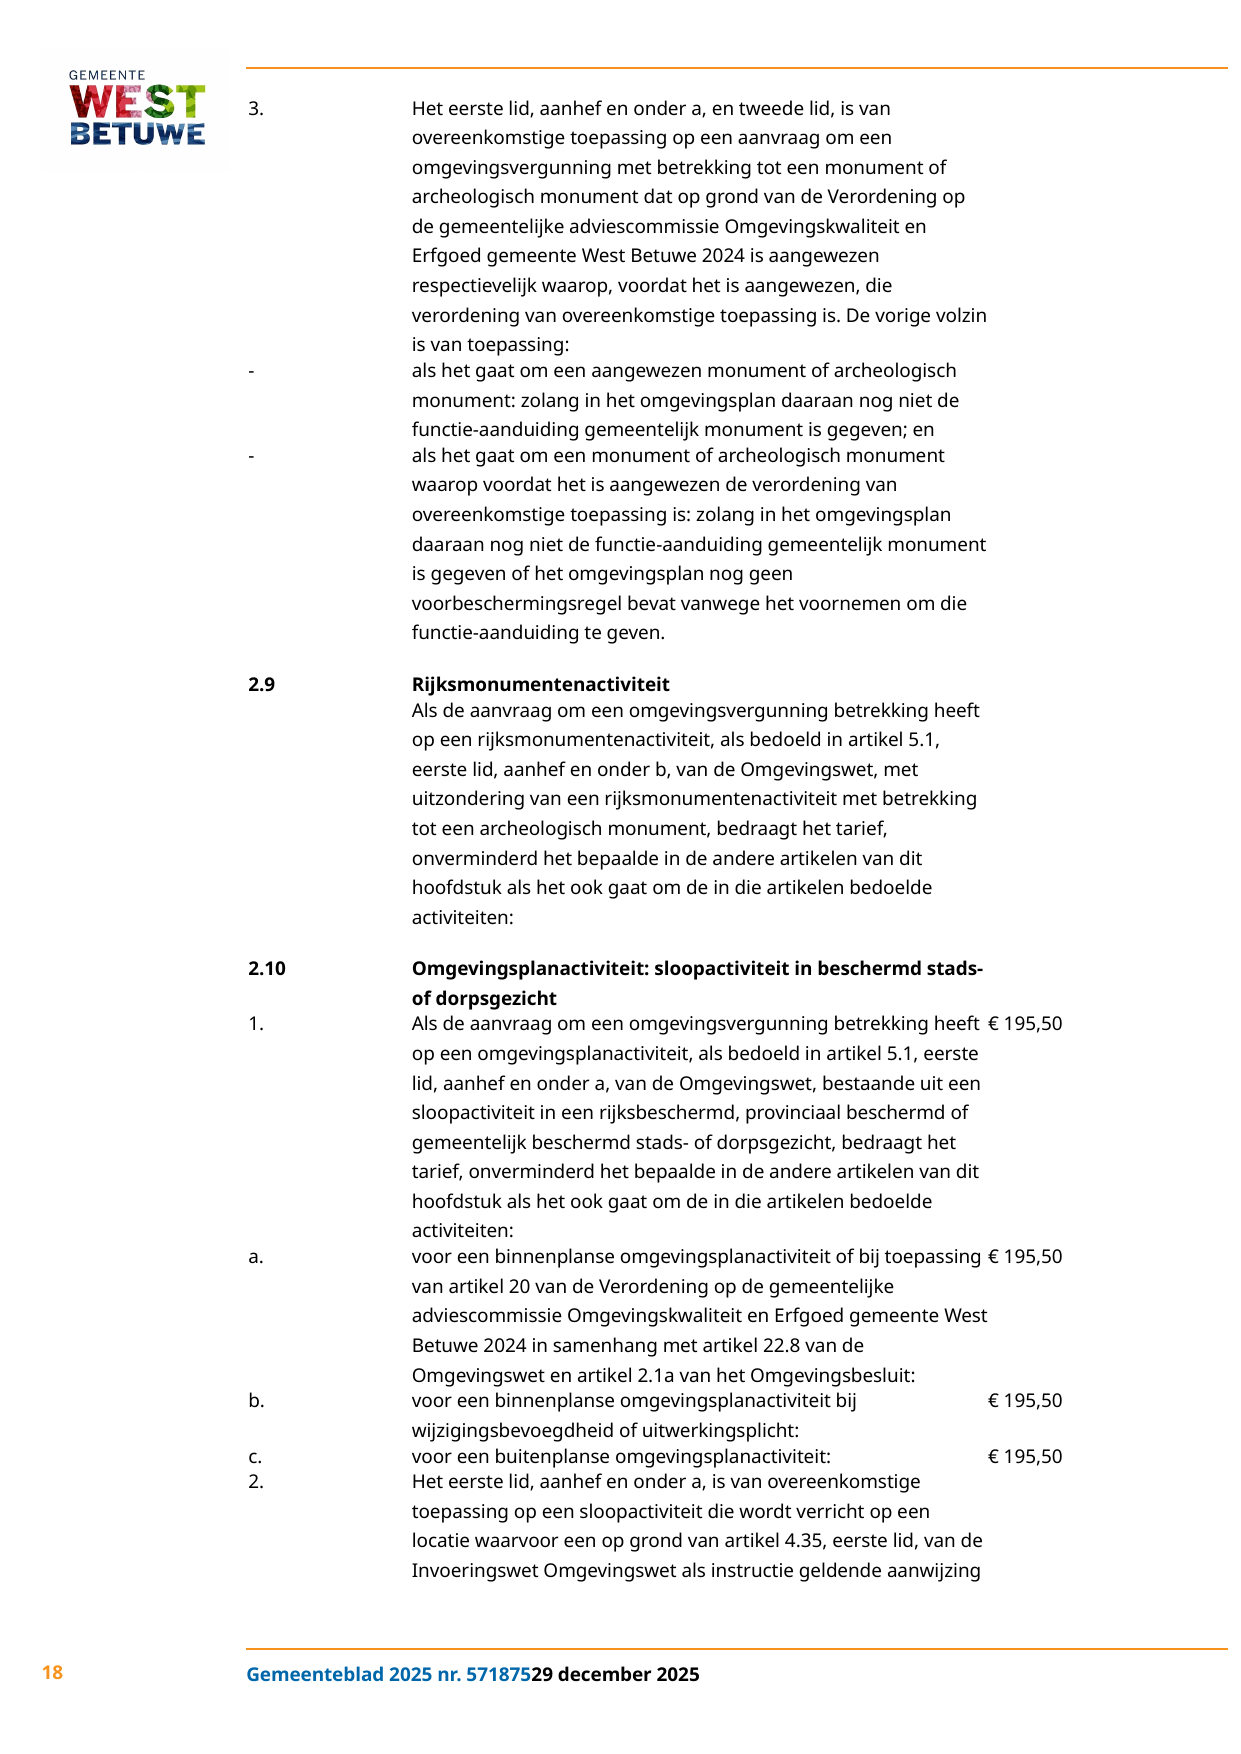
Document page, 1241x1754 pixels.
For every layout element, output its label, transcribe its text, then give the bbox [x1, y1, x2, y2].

table_cell 2.9 [248, 671, 412, 697]
table_cell a. [248, 1244, 412, 1387]
table_cell 2.10 [248, 955, 412, 1011]
table_cell € 195,50 [988, 1443, 1152, 1468]
table_cell [988, 357, 1152, 442]
table_cell [988, 645, 1152, 671]
table_cell € 195,50 [988, 1011, 1152, 1243]
table_cell 1. [248, 1011, 412, 1243]
table_cell Rijksmonumentenactiviteit [412, 671, 988, 697]
table_cell [988, 1469, 1152, 1583]
table_cell voor een binnenplanse omgevingsplanactiviteit of bij toepassing van artikel 20 van de Verordening op de gemeentelijke adviescommissie Omgevingskwaliteit en Erfgoed gemeente West Betuwe 2024 in samenhang met artikel 22.8 van de Omgevingswet en artikel 2.1a van het Omgevingsbesluit: [412, 1244, 988, 1387]
table_cell [988, 955, 1152, 1011]
table_cell [412, 930, 988, 955]
picture [41, 47, 231, 172]
table_cell als het gaat om een aangewezen monument of archeologisch monument: zolang in het omgevingsplan daaraan nog niet de functie-aanduiding gemeentelijk monument is gegeven; en [412, 357, 988, 442]
table_cell [988, 671, 1152, 697]
table_cell Als de aanvraag om een omgevingsvergunning betrekking heeft op een rijksmonumentenactiviteit, als bedoeld in artikel 5.1, eerste lid, aanhef en onder b, van de Omgevingswet, met uitzondering van een rijksmonumentenactiviteit met betrekking tot een archeologisch monument, bedraagt het tarief, onverminderd het bepaalde in de andere artikelen van dit hoofdstuk als het ook gaat om de in die artikelen bedoelde activiteiten: [412, 697, 988, 929]
table_cell 3. [248, 95, 412, 357]
table_cell [248, 930, 412, 955]
table_cell [988, 95, 1152, 357]
table_cell [988, 697, 1152, 929]
table_cell b. [248, 1388, 412, 1443]
table_cell Omgevingsplanactiviteit: sloopactiviteit in beschermd stads- of dorpsgezicht [412, 955, 988, 1011]
table_cell - [248, 442, 412, 645]
table_cell - [248, 357, 412, 442]
table_cell [248, 645, 412, 671]
table_cell [248, 697, 412, 929]
table_cell [988, 442, 1152, 645]
table_cell € 195,50 [988, 1244, 1152, 1387]
table_cell Als de aanvraag om een omgevingsvergunning betrekking heeft op een omgevingsplanactiviteit, als bedoeld in artikel 5.1, eerste lid, aanhef en onder a, van de Omgevingswet, bestaande uit een sloopactiviteit in een rijksbeschermd, provinciaal beschermd of gemeentelijk beschermd stads- of dorpsgezicht, bedraagt het tarief, onverminderd het bepaalde in de andere artikelen van dit hoofdstuk als het ook gaat om de in die artikelen bedoelde activiteiten: [412, 1011, 988, 1243]
table_cell voor een binnenplanse omgevingsplanactiviteit bij wijzigingsbevoegdheid of uitwerkingsplicht: [412, 1388, 988, 1443]
table_cell 2. [248, 1469, 412, 1583]
table_cell als het gaat om een monument of archeologisch monument waarop voordat het is aangewezen de verordening van overeenkomstige toepassing is: zolang in het omgevingsplan daaraan nog niet de functie-aanduiding gemeentelijk monument is gegeven of het omgevingsplan nog geen voorbeschermingsregel bevat vanwege het voornemen om die functie-aanduiding te geven. [412, 442, 988, 645]
table_cell Het eerste lid, aanhef en onder a, is van overeenkomstige toepassing op een sloopactiviteit die wordt verricht op een locatie waarvoor een op grond van artikel 4.35, eerste lid, van de Invoeringswet Omgevingswet als instructie geldende aanwijzing [412, 1469, 988, 1583]
table_cell voor een buitenplanse omgevingsplanactiviteit: [412, 1443, 988, 1468]
table_cell c. [248, 1443, 412, 1468]
table_cell [988, 930, 1152, 955]
table_cell [412, 645, 988, 671]
table_cell Het eerste lid, aanhef en onder a, en tweede lid, is van overeenkomstige toepassing op een aanvraag om een omgevingsvergunning met betrekking tot een monument of archeologisch monument dat op grond van de Verordening op de gemeentelijke adviescommissie Omgevingskwaliteit en Erfgoed gemeente West Betuwe 2024 is aangewezen respectievelijk waarop, voordat het is aangewezen, die verordening van overeenkomstige toepassing is. De vorige volzin is van toepassing: [412, 95, 988, 357]
table_cell € 195,50 [988, 1388, 1152, 1443]
